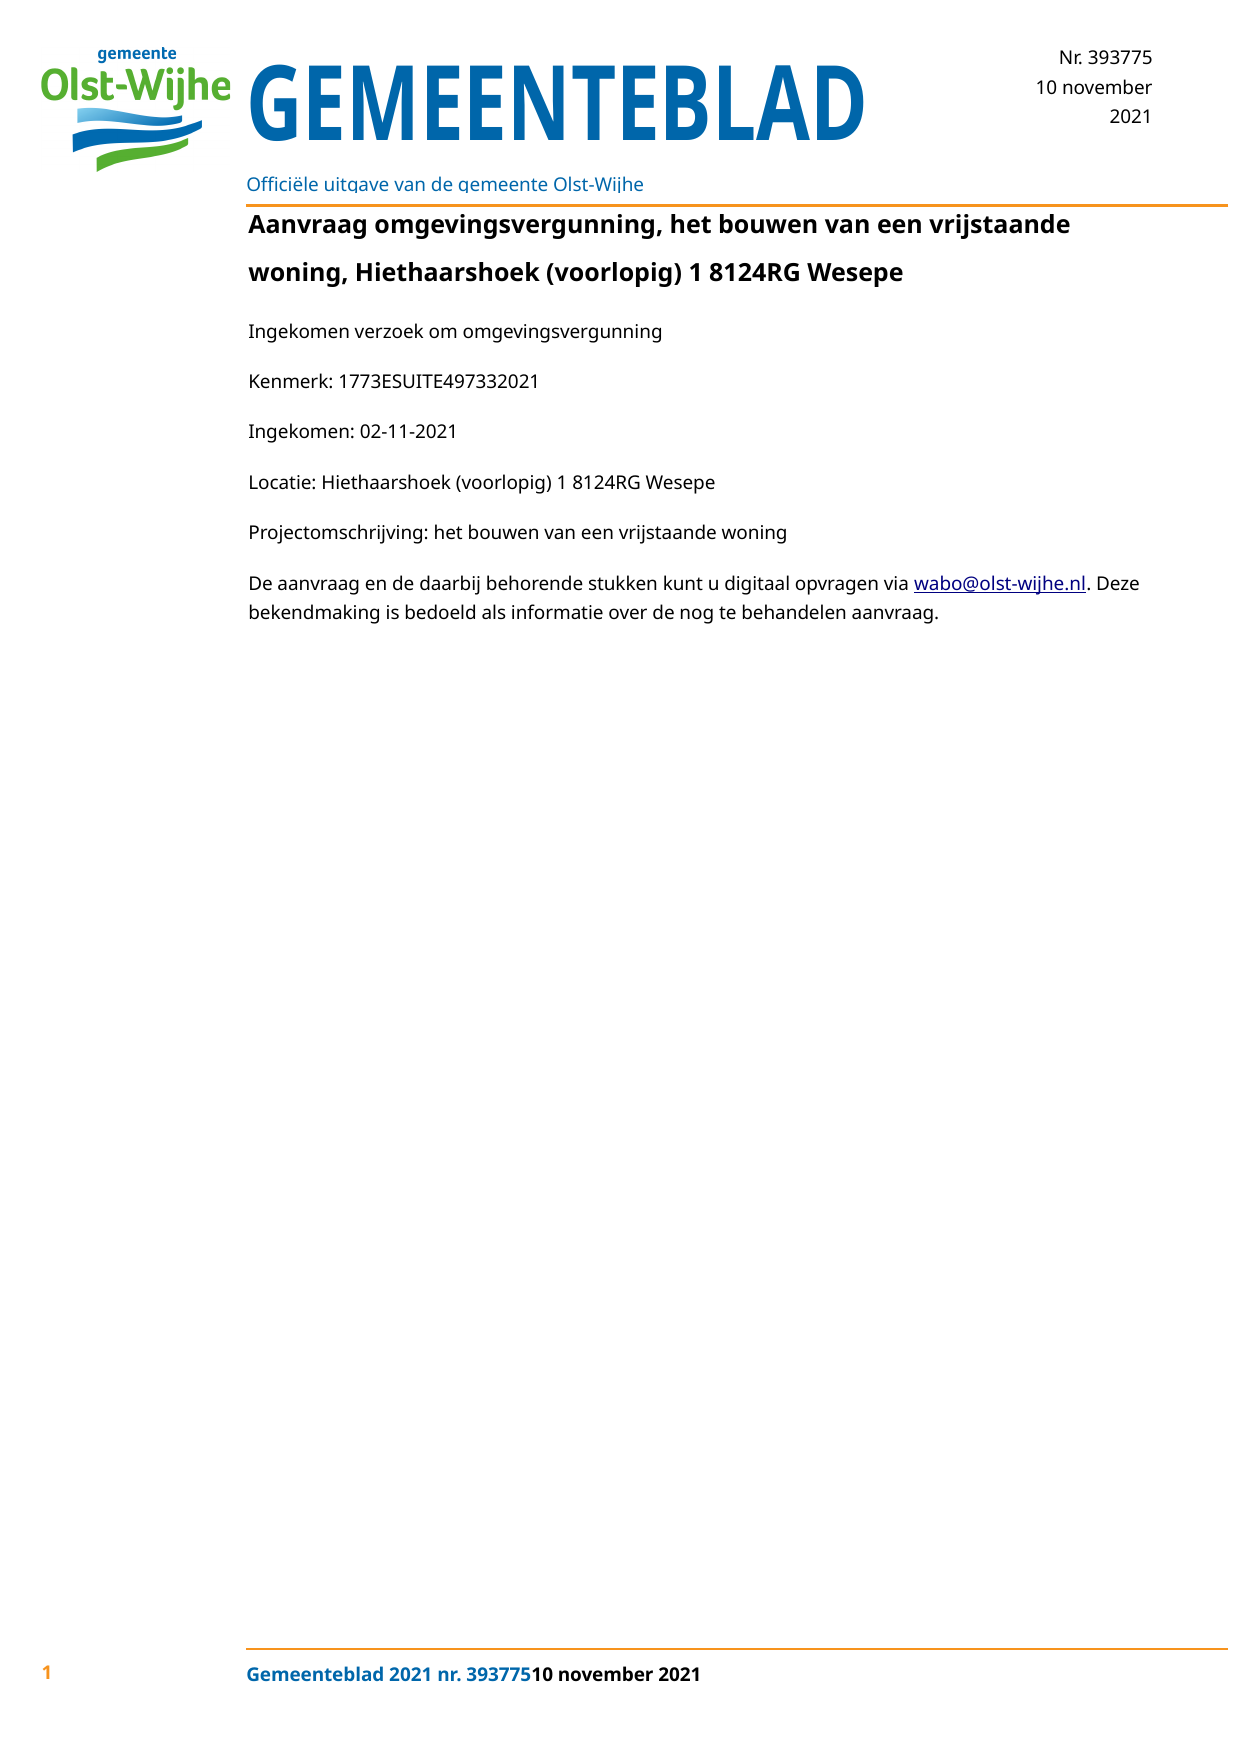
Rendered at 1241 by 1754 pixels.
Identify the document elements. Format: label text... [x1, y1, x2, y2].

picture [41, 47, 231, 172]
text Kenmerk: 1773ESUITE497332021 [248, 368, 1152, 394]
text Ingekomen verzoek om omgevingsvergunning [248, 318, 1152, 344]
text Aanvraag omgevingsvergunning, het bouwen van een vrijstaande woning, Hiethaarshoek (voorlopig) 1 8124RG Wesepe [248, 207, 1152, 288]
text Locatie: Hiethaarshoek (voorlopig) 1 8124RG Wesepe [248, 469, 1152, 495]
text Ingekomen: 02-11-2021 [248, 419, 1152, 444]
text De aanvraag en de daarbij behorende stukken kunt u digitaal opvragen via wabo@olst-wijhe.nl. Deze bekendmaking is bedoeld als informatie over de nog te behandelen aanvraag. [248, 570, 1152, 625]
text Projectomschrijving: het bouwen van een vrijstaande woning [248, 519, 1152, 545]
